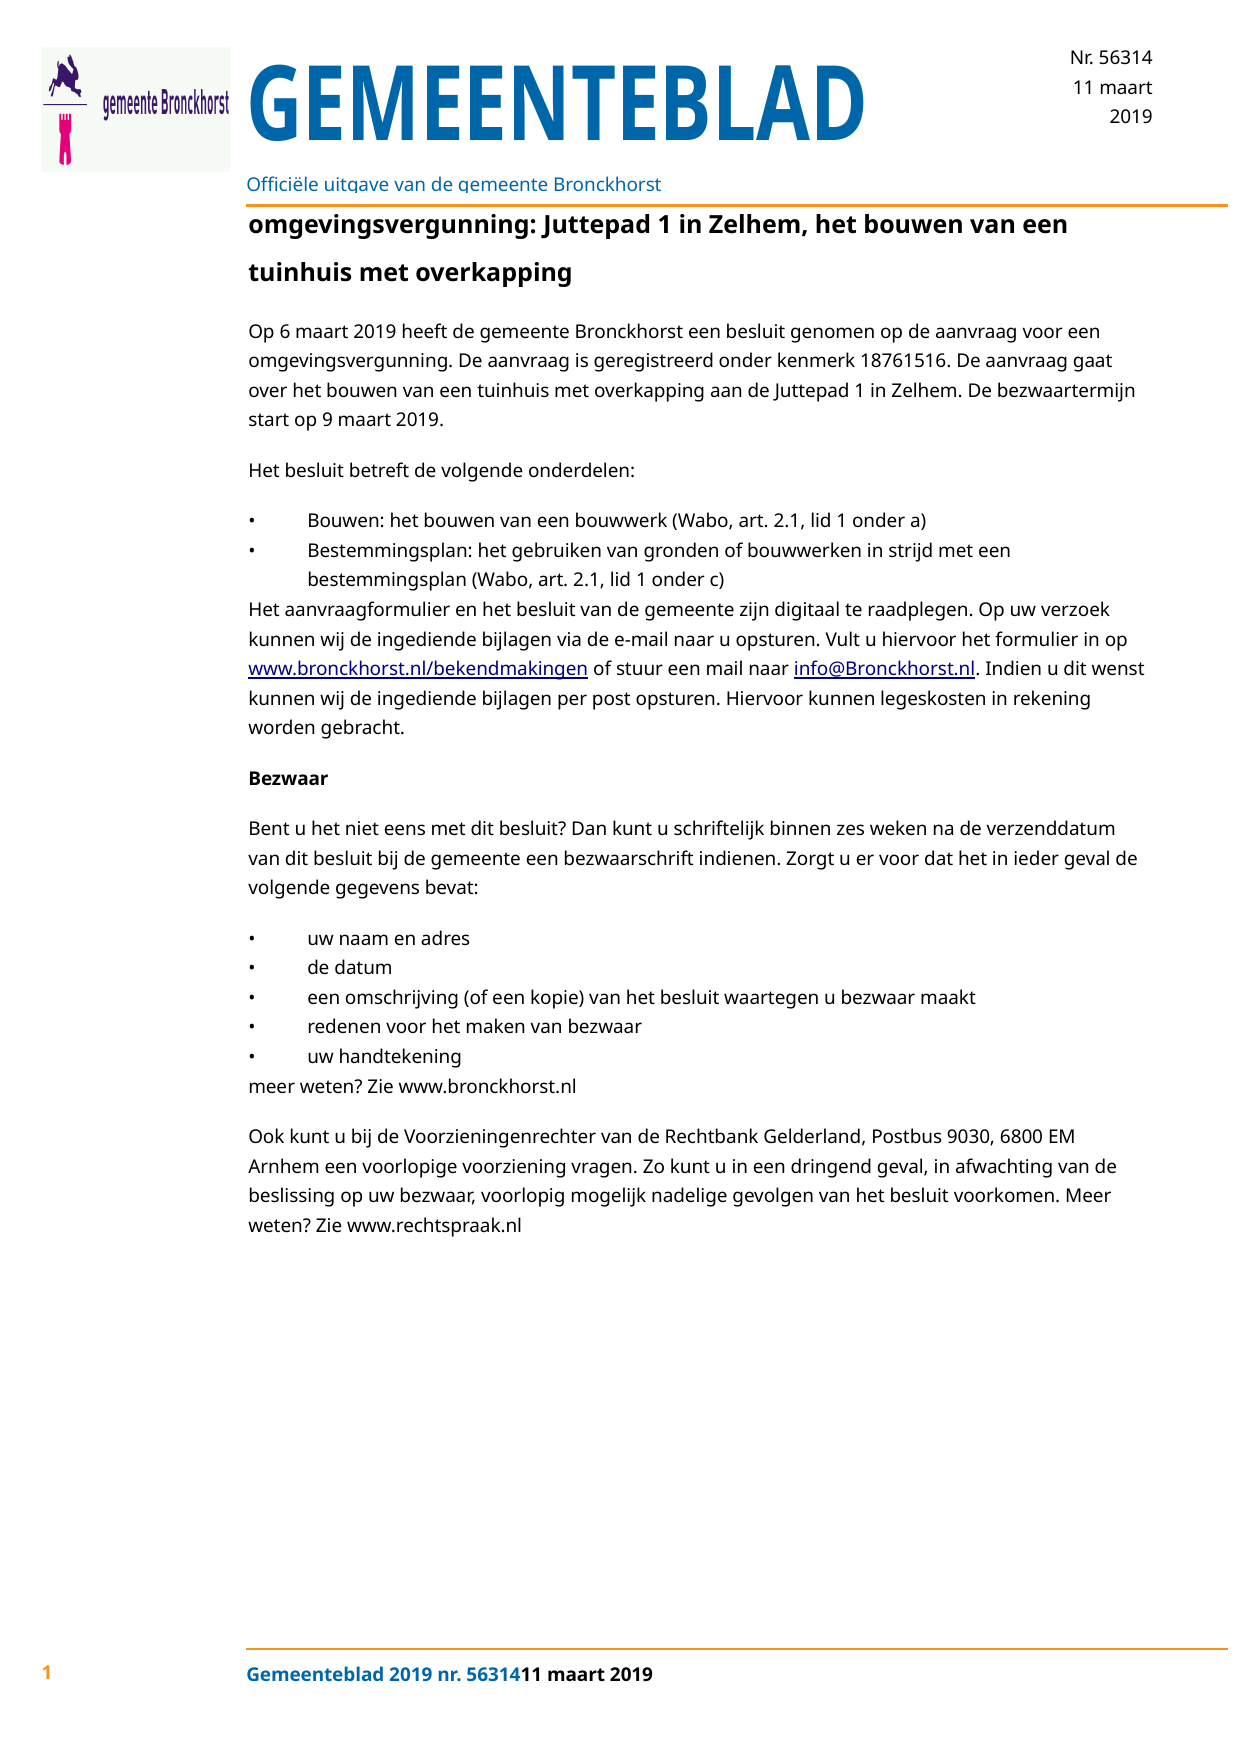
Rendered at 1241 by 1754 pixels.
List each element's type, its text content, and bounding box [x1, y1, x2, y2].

list een omschrijving (of een kopie) van het besluit waartegen u bezwaar maakt [248, 984, 1152, 1010]
text Op 6 maart 2019 heeft de gemeente Bronckhorst een besluit genomen op de aanvraag voor een omgevingsvergunning. De aanvraag is geregistreerd onder kenmerk 18761516. De aanvraag gaat over het bouwen van een tuinhuis met overkapping aan de Juttepad 1 in Zelhem. De bezwaartermijn start op 9 maart 2019. [248, 318, 1152, 432]
text Bent u het niet eens met dit besluit? Dan kunt u schriftelijk binnen zes weken na de verzenddatum van dit besluit bij de gemeente een bezwaarschrift indienen. Zorgt u er voor dat het in ieder geval de volgende gegevens bevat: [248, 815, 1152, 900]
picture [41, 47, 231, 172]
text omgevingsvergunning: Juttepad 1 in Zelhem, het bouwen van een tuinhuis met overkapping [248, 207, 1152, 288]
list Bestemmingsplan: het gebruiken van gronden of bouwwerken in strijd met een bestemmingsplan (Wabo, art. 2.1, lid 1 onder c) [248, 537, 1152, 592]
list de datum [248, 954, 1152, 980]
list uw naam en adres [248, 925, 1152, 951]
text Bezwaar [248, 765, 1152, 791]
list Bouwen: het bouwen van een bouwwerk (Wabo, art. 2.1, lid 1 onder a) [248, 507, 1152, 533]
text meer weten? Zie www.bronckhorst.nl [248, 1073, 1152, 1099]
text Het besluit betreft de volgende onderdelen: [248, 457, 1152, 483]
list redenen voor het maken van bezwaar [248, 1014, 1152, 1039]
list uw handtekening [248, 1043, 1152, 1069]
text Ook kunt u bij de Voorzieningenrechter van de Rechtbank Gelderland, Postbus 9030, 6800 EM Arnhem een voorlopige voorziening vragen. Zo kunt u in een dringend geval, in afwachting van de beslissing op uw bezwaar, voorlopig mogelijk nadelige gevolgen van het besluit voorkomen. Meer weten? Zie www.rechtspraak.nl [248, 1123, 1152, 1238]
text Het aanvraagformulier en het besluit van de gemeente zijn digitaal te raadplegen. Op uw verzoek kunnen wij de ingediende bijlagen via de e-mail naar u opsturen. Vult u hiervoor het formulier in op www.bronckhorst.nl/bekendmakingen of stuur een mail naar info@Bronckhorst.nl. Indien u dit wenst kunnen wij de ingediende bijlagen per post opsturen. Hiervoor kunnen legeskosten in rekening worden gebracht. [248, 596, 1152, 740]
